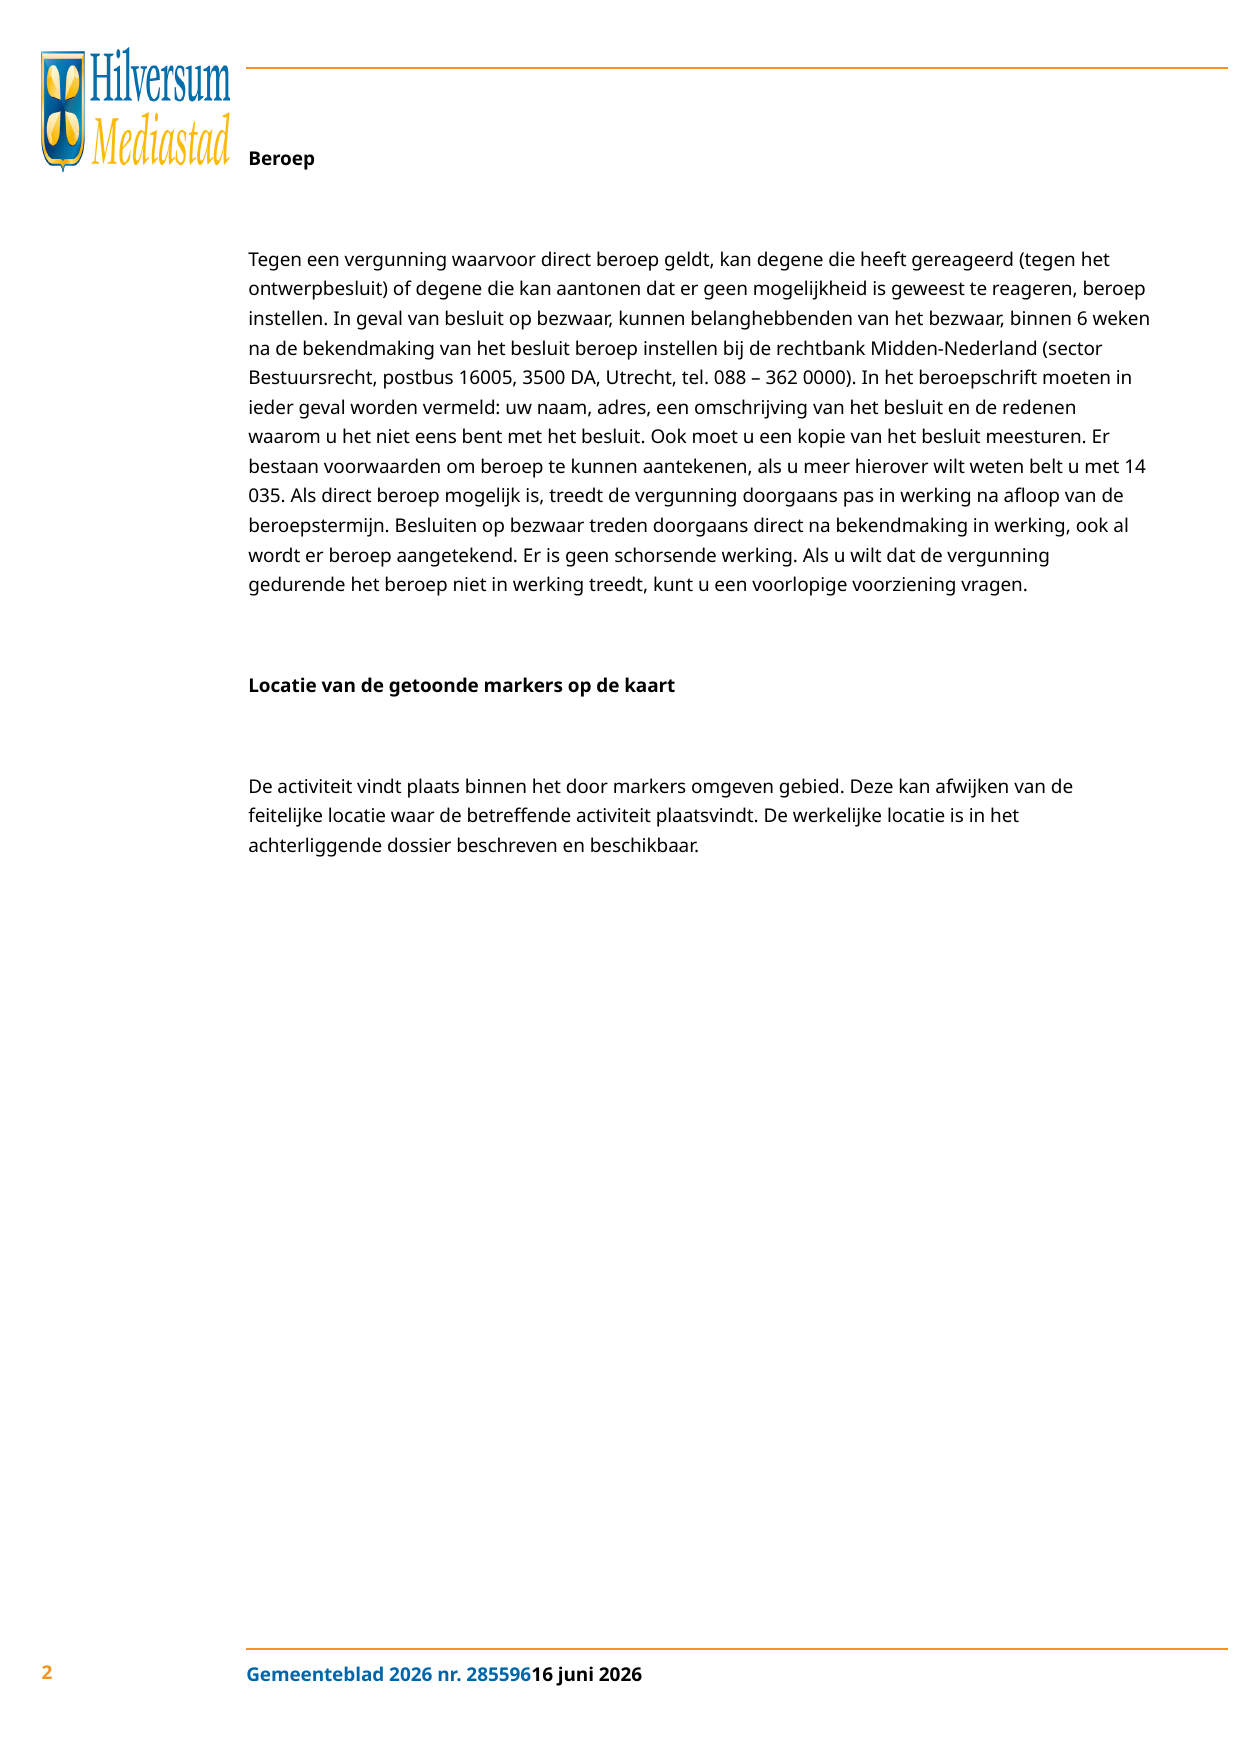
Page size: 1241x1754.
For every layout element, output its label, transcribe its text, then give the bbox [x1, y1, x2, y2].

text De activiteit vindt plaats binnen het door markers omgeven gebied. Deze kan afwijken van de feitelijke locatie waar de betreffende activiteit plaatsvindt. De werkelijke locatie is in het achterliggende dossier beschreven en beschikbaar. [248, 773, 1152, 858]
text Tegen een vergunning waarvoor direct beroep geldt, kan degene die heeft gereageerd (tegen het ontwerpbesluit) of degene die kan aantonen dat er geen mogelijkheid is geweest te reageren, beroep instellen. In geval van besluit op bezwaar, kunnen belanghebbenden van het bezwaar, binnen 6 weken na de bekendmaking van het besluit beroep instellen bij de rechtbank Midden-Nederland (sector Bestuursrecht, postbus 16005, 3500 DA, Utrecht, tel. 088 – 362 0000). In het beroepschrift moeten in ieder geval worden vermeld: uw naam, adres, een omschrijving van het besluit en de redenen waarom u het niet eens bent met het besluit. Ook moet u een kopie van het besluit meesturen. Er bestaan voorwaarden om beroep te kunnen aantekenen, als u meer hierover wilt weten belt u met 14 035. Als direct beroep mogelijk is, treedt de vergunning doorgaans pas in werking na afloop van de beroepstermijn. Besluiten op bezwaar treden doorgaans direct na bekendmaking in werking, ook al wordt er beroep aangetekend. Er is geen schorsende werking. Als u wilt dat de vergunning gedurende het beroep niet in werking treedt, kunt u een voorlopige voorziening vragen. [248, 246, 1152, 597]
picture [41, 47, 231, 172]
text Locatie van de getoonde markers op de kaart [248, 672, 1152, 698]
text Beroep [248, 145, 1152, 171]
